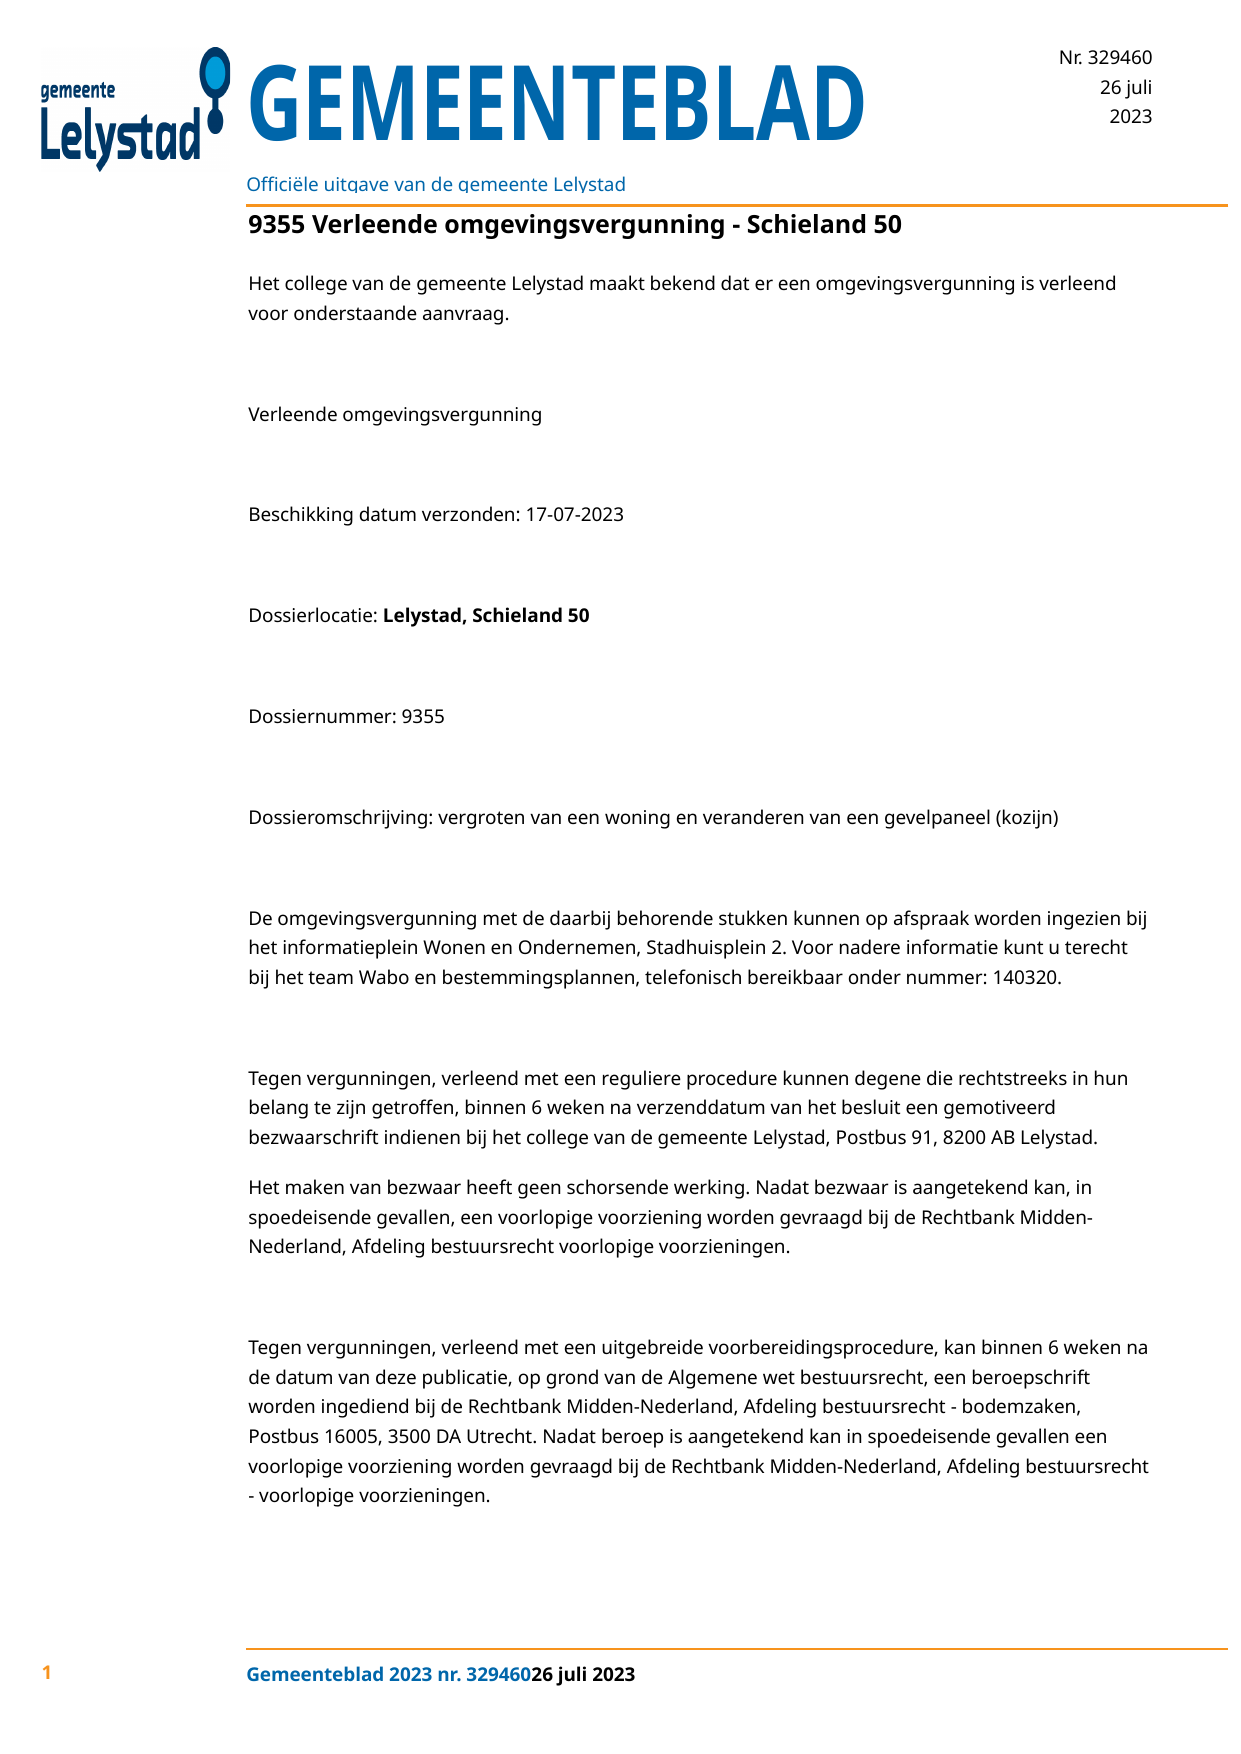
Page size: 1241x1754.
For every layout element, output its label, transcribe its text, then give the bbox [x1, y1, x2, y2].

text Het maken van bezwaar heeft geen schorsende werking. Nadat bezwaar is aangetekend kan, in spoedeisende gevallen, een voorlopige voorziening worden gevraagd bij de Rechtbank Midden-Nederland, Afdeling bestuursrecht voorlopige voorzieningen. [248, 1174, 1152, 1259]
text Dossierlocatie: Lelystad, Schieland 50 [248, 602, 1152, 628]
text Het college van de gemeente Lelystad maakt bekend dat er een omgevingsvergunning is verleend voor onderstaande aanvraag. [248, 270, 1152, 326]
text Dossiernummer: 9355 [248, 703, 1152, 729]
text Verleende omgevingsvergunning [248, 401, 1152, 426]
text Dossieromschrijving: vergroten van een woning en veranderen van een gevelpaneel (kozijn) [248, 804, 1152, 830]
text Tegen vergunningen, verleend met een reguliere procedure kunnen degene die rechtstreeks in hun belang te zijn getroffen, binnen 6 weken na verzenddatum van het besluit een gemotiveerd bezwaarschrift indienen bij het college van de gemeente Lelystad, Postbus 91, 8200 AB Lelystad. [248, 1065, 1152, 1150]
text De omgevingsvergunning met de daarbij behorende stukken kunnen op afspraak worden ingezien bij het informatieplein Wonen en Ondernemen, Stadhuisplein 2. Voor nadere informatie kunt u terecht bij het team Wabo en bestemmingsplannen, telefonisch bereikbaar onder nummer: 140320. [248, 905, 1152, 990]
picture [41, 47, 231, 172]
text Tegen vergunningen, verleend met een uitgebreide voorbereidingsprocedure, kan binnen 6 weken na de datum van deze publicatie, op grond van de Algemene wet bestuursrecht, een beroepschrift worden ingediend bij de Rechtbank Midden-Nederland, Afdeling bestuursrecht - bodemzaken, Postbus 16005, 3500 DA Utrecht. Nadat beroep is aangetekend kan in spoedeisende gevallen een voorlopige voorziening worden gevraagd bij de Rechtbank Midden-Nederland, Afdeling bestuursrecht - voorlopige voorzieningen. [248, 1334, 1152, 1508]
text 9355 Verleende omgevingsvergunning - Schieland 50 [248, 207, 1152, 241]
text Beschikking datum verzonden: 17-07-2023 [248, 502, 1152, 527]
